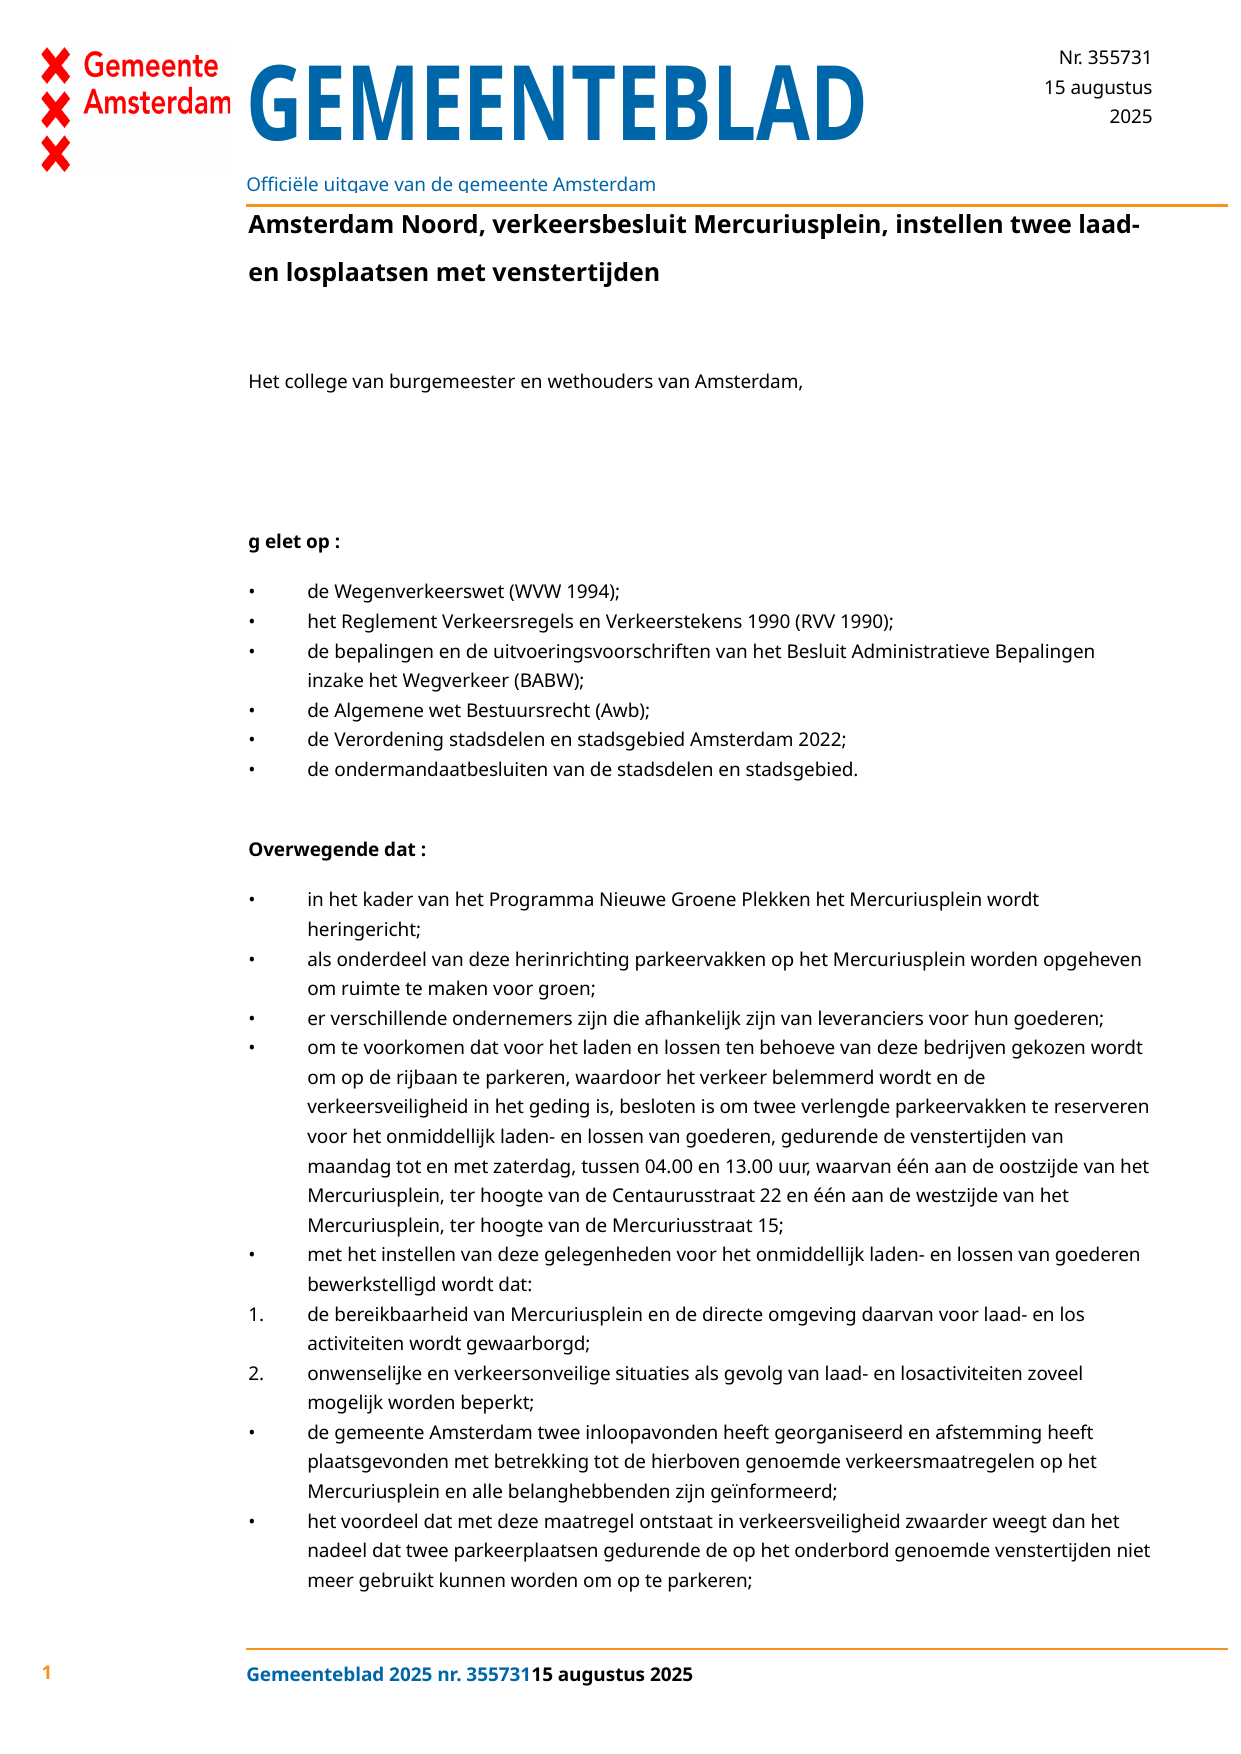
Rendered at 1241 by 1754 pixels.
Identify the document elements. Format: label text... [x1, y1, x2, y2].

list onwenselijke en verkeersonveilige situaties als gevolg van laad- en losactiviteiten zoveel mogelijk worden beperkt; [248, 1360, 1152, 1415]
list als onderdeel van deze herinrichting parkeervakken op het Mercuriusplein worden opgeheven om ruimte te maken voor groen; [248, 946, 1152, 1001]
list in het kader van het Programma Nieuwe Groene Plekken het Mercuriusplein wordt heringericht; [248, 887, 1152, 942]
picture [41, 47, 231, 172]
list de bepalingen en de uitvoeringsvoorschriften van het Besluit Administratieve Bepalingen inzake het Wegverkeer (BABW); [248, 638, 1152, 693]
list de Wegenverkeerswet (WVW 1994); [248, 579, 1152, 604]
list de Algemene wet Bestuursrecht (Awb); [248, 697, 1152, 723]
list de ondermandaatbesluiten van de stadsdelen en stadsgebied. [248, 756, 1152, 782]
list de bereikbaarheid van Mercuriusplein en de directe omgeving daarvan voor laad- en los activiteiten wordt gewaarborgd; [248, 1301, 1152, 1356]
list om te voorkomen dat voor het laden en lossen ten behoeve van deze bedrijven gekozen wordt om op de rijbaan te parkeren, waardoor het verkeer belemmerd wordt en de verkeersveiligheid in het geding is, besloten is om twee verlengde parkeervakken te reserveren voor het onmiddellijk laden- en lossen van goederen, gedurende de venstertijden van maandag tot en met zaterdag, tussen 04.00 en 13.00 uur, waarvan één aan de oostzijde van het Mercuriusplein, ter hoogte van de Centaurusstraat 22 en één aan de westzijde van het Mercuriusplein, ter hoogte van de Mercuriusstraat 15; [248, 1034, 1152, 1238]
text Het college van burgemeester en wethouders van Amsterdam, [248, 368, 1152, 394]
list de Verordening stadsdelen en stadsgebied Amsterdam 2022; [248, 727, 1152, 752]
list de gemeente Amsterdam twee inloopavonden heeft georganiseerd en afstemming heeft plaatsgevonden met betrekking tot de hierboven genoemde verkeersmaatregelen op het Mercuriusplein en alle belanghebbenden zijn geïnformeerd; [248, 1419, 1152, 1504]
list het voordeel dat met deze maatregel ontstaat in verkeersveiligheid zwaarder weegt dan het nadeel dat twee parkeerplaatsen gedurende de op het onderbord genoemde venstertijden niet meer gebruikt kunnen worden om op te parkeren; [248, 1508, 1152, 1593]
text g elet op : [248, 528, 1152, 554]
list met het instellen van deze gelegenheden voor het onmiddellijk laden- en lossen van goederen bewerkstelligd wordt dat: [248, 1242, 1152, 1297]
text Amsterdam Noord, verkeersbesluit Mercuriusplein, instellen twee laad- en losplaatsen met venstertijden [248, 207, 1152, 288]
text Overwegende dat : [248, 836, 1152, 862]
list het Reglement Verkeersregels en Verkeerstekens 1990 (RVV 1990); [248, 608, 1152, 634]
list er verschillende ondernemers zijn die afhankelijk zijn van leveranciers voor hun goederen; [248, 1005, 1152, 1031]
